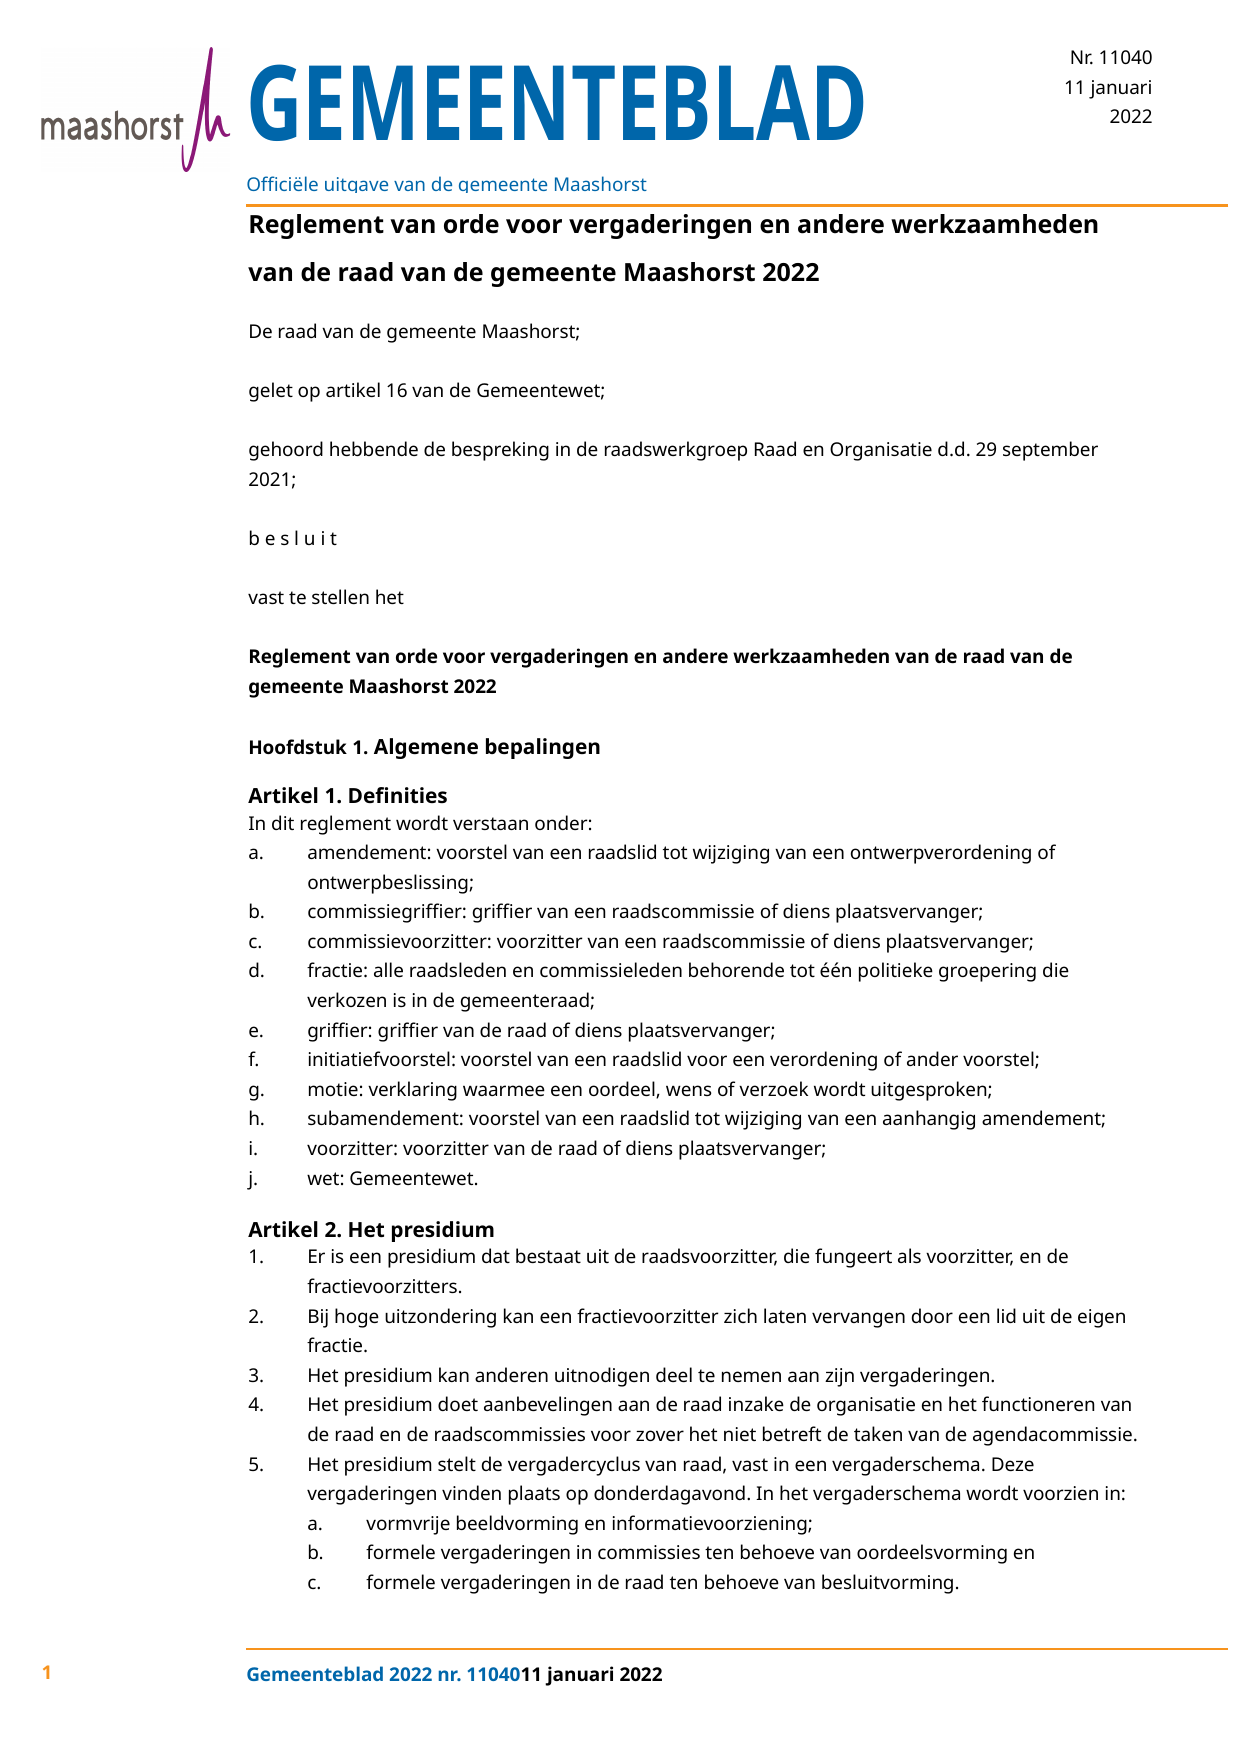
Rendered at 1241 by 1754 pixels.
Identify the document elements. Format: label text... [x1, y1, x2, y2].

text Hoofdstuk 1. Algemene bepalingen [248, 732, 1152, 761]
text b e s l u i t [248, 525, 1152, 551]
list Bij hoge uitzondering kan een fractievoorzitter zich laten vervangen door een lid uit de eigen fractie. [248, 1303, 1152, 1358]
text In dit reglement wordt verstaan onder: [248, 810, 1152, 836]
list vormvrije beeldvorming en informatievoorziening; [307, 1510, 1152, 1536]
list griffier: griffier van de raad of diens plaatsvervanger; [248, 1017, 1152, 1043]
list commissievoorzitter: voorzitter van een raadscommissie of diens plaatsvervanger; [248, 928, 1152, 954]
list subamendement: voorstel van een raadslid tot wijziging van een aanhangig amendement; [248, 1106, 1152, 1131]
list Het presidium stelt de vergadercyclus van raad, vast in een vergaderschema. Deze vergaderingen vinden plaats op donderdagavond. In het vergaderschema wordt voorzien in: [248, 1451, 1152, 1506]
list Het presidium kan anderen uitnodigen deel te nemen aan zijn vergaderingen. [248, 1362, 1152, 1388]
text Artikel 1. Definities [248, 781, 1152, 810]
text gelet op artikel 16 van de Gemeentewet; [248, 377, 1152, 403]
text vast te stellen het [248, 584, 1152, 610]
list voorzitter: voorzitter van de raad of diens plaatsvervanger; [248, 1135, 1152, 1161]
text Reglement van orde voor vergaderingen en andere werkzaamheden van de raad van de gemeente Maashorst 2022 [248, 643, 1152, 699]
text Artikel 2. Het presidium [248, 1215, 1152, 1244]
text De raad van de gemeente Maashorst; [248, 318, 1152, 344]
list amendement: voorstel van een raadslid tot wijziging van een ontwerpverordening of ontwerpbeslissing; [248, 839, 1152, 895]
list fractie: alle raadsleden en commissieleden behorende tot één politieke groepering die verkozen is in de gemeenteraad; [248, 958, 1152, 1013]
list motie: verklaring waarmee een oordeel, wens of verzoek wordt uitgesproken; [248, 1076, 1152, 1102]
list formele vergaderingen in de raad ten behoeve van besluitvorming. [307, 1569, 1152, 1595]
text gehoord hebbende de bespreking in de raadswerkgroep Raad en Organisatie d.d. 29 september 2021; [248, 436, 1152, 492]
list formele vergaderingen in commissies ten behoeve van oordeelsvorming en [307, 1539, 1152, 1565]
list Er is een presidium dat bestaat uit de raadsvoorzitter, die fungeert als voorzitter, en de fractievoorzitters. [248, 1244, 1152, 1299]
list Het presidium doet aanbevelingen aan de raad inzake de organisatie en het functioneren van de raad en de raadscommissies voor zover het niet betreft de taken van de agendacommissie. [248, 1392, 1152, 1447]
list commissiegriffier: griffier van een raadscommissie of diens plaatsvervanger; [248, 898, 1152, 924]
list wet: Gemeentewet. [248, 1165, 1152, 1191]
list initiatiefvoorstel: voorstel van een raadslid voor een verordening of ander voorstel; [248, 1046, 1152, 1072]
picture [41, 47, 231, 172]
text Reglement van orde voor vergaderingen en andere werkzaamheden van de raad van de gemeente Maashorst 2022 [248, 207, 1152, 288]
